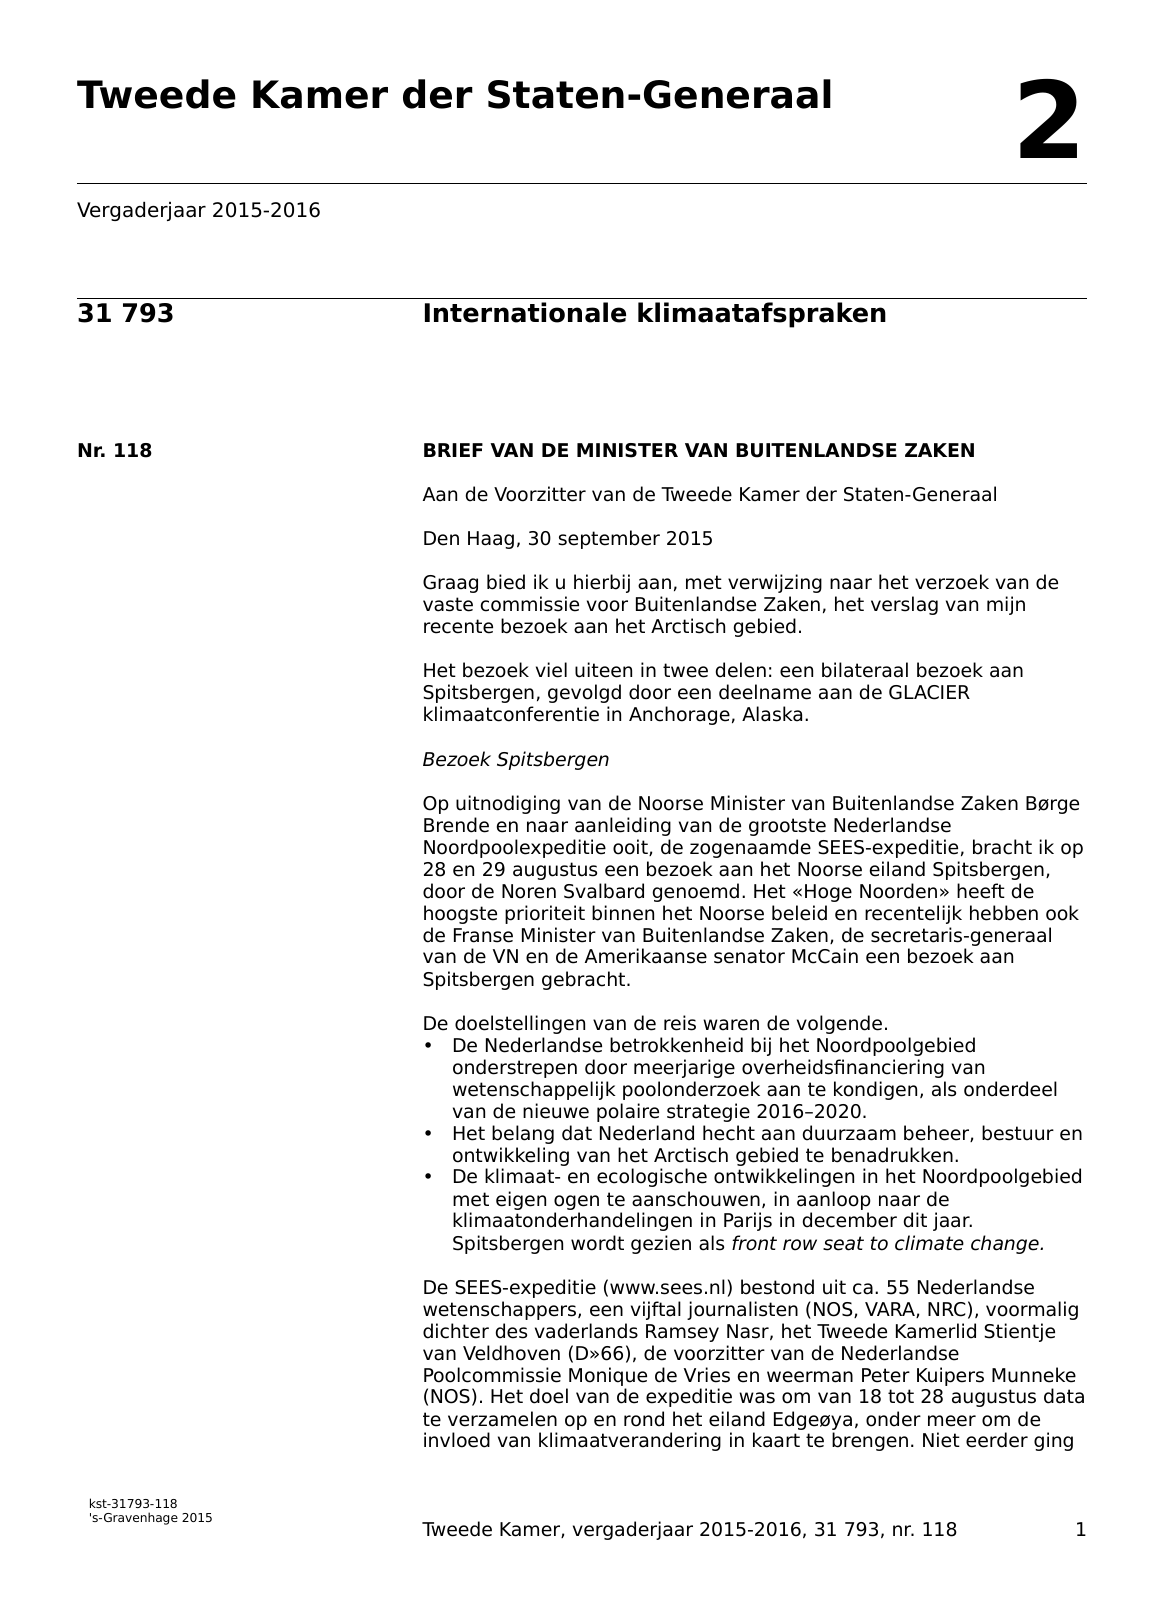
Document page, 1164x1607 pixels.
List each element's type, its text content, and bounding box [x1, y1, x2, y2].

text kst-31793-118 [88, 1497, 323, 1511]
subtitle 31 793 Internationale klimaatafspraken [77, 299, 1087, 329]
text Aan de Voorzitter van de Tweede Kamer der Staten-Generaal [422, 484, 1087, 506]
text Het bezoek viel uiteen in twee delen: een bilateraal bezoek aan Spitsbergen, gevolgd door een deelname aan de GLACIER klimaatconferentie in Anchorage, Alaska. [422, 660, 1087, 726]
table_header Tweede Kamer der Staten-Generaal [77, 59, 886, 183]
text • Het belang dat Nederland hecht aan duurzaam beheer, bestuur en ontwikkeling van het Arctisch gebied te benadrukken. [422, 1122, 1087, 1166]
text De SEES-expeditie (www.sees.nl) bestond uit ca. 55 Nederlandse wetenschappers, een vijftal journalisten (NOS, VARA, NRC), voormalig dichter des vaderlands Ramsey Nasr, het Tweede Kamerlid Stientje van Veldhoven (D»66), de voorzitter van de Nederlandse Poolcommissie Monique de Vries en weerman Peter Kuipers Munneke (NOS). Het doel van de expeditie was om van 18 tot 28 augustus data te verzamelen op en rond het eiland Edgeøya, onder meer om de invloed van klimaatverandering in kaart te brengen. Niet eerder ging [422, 1277, 1087, 1452]
text • De klimaat- en ecologische ontwikkelingen in het Noordpoolgebied met eigen ogen te aanschouwen, in aanloop naar de klimaatonderhandelingen in Parijs in december dit jaar. Spitsbergen wordt gezien als front row seat to climate change. [422, 1166, 1087, 1254]
text Op uitnodiging van de Noorse Minister van Buitenlandse Zaken Børge Brende en naar aanleiding van de grootste Nederlandse Noordpoolexpeditie ooit, de zogenaamde SEES-expeditie, bracht ik op 28 en 29 augustus een bezoek aan het Noorse eiland Spitsbergen, door de Noren Svalbard genoemd. Het «Hoge Noorden» heeft de hoogste prioriteit binnen het Noorse beleid en recentelijk hebben ook de Franse Minister van Buitenlandse Zaken, de secretaris-generaal van de VN en de Amerikaanse senator McCain een bezoek aan Spitsbergen gebracht. [422, 793, 1087, 990]
table_header 2 [886, 59, 1087, 183]
subtitle Bezoek Spitsbergen [422, 748, 1087, 770]
text De doelstellingen van de reis waren de volgende. [422, 1013, 1087, 1034]
text 's-Gravenhage 2015 [88, 1511, 323, 1525]
subtitle Nr. 118 BRIEF VAN DE MINISTER VAN BUITENLANDSE ZAKEN [77, 440, 1087, 462]
table_cell Vergaderjaar 2015-2016 [77, 184, 1087, 298]
text Graag bied ik u hierbij aan, met verwijzing naar het verzoek van de vaste commissie voor Buitenlandse Zaken, het verslag van mijn recente bezoek aan het Arctisch gebied. [422, 572, 1087, 638]
text Den Haag, 30 september 2015 [422, 528, 1087, 550]
text • De Nederlandse betrokkenheid bij het Noordpoolgebied onderstrepen door meerjarige overheidsfinanciering van wetenschappelijk poolonderzoek aan te kondigen, als onderdeel van de nieuwe polaire strategie 2016–2020. [422, 1034, 1087, 1122]
